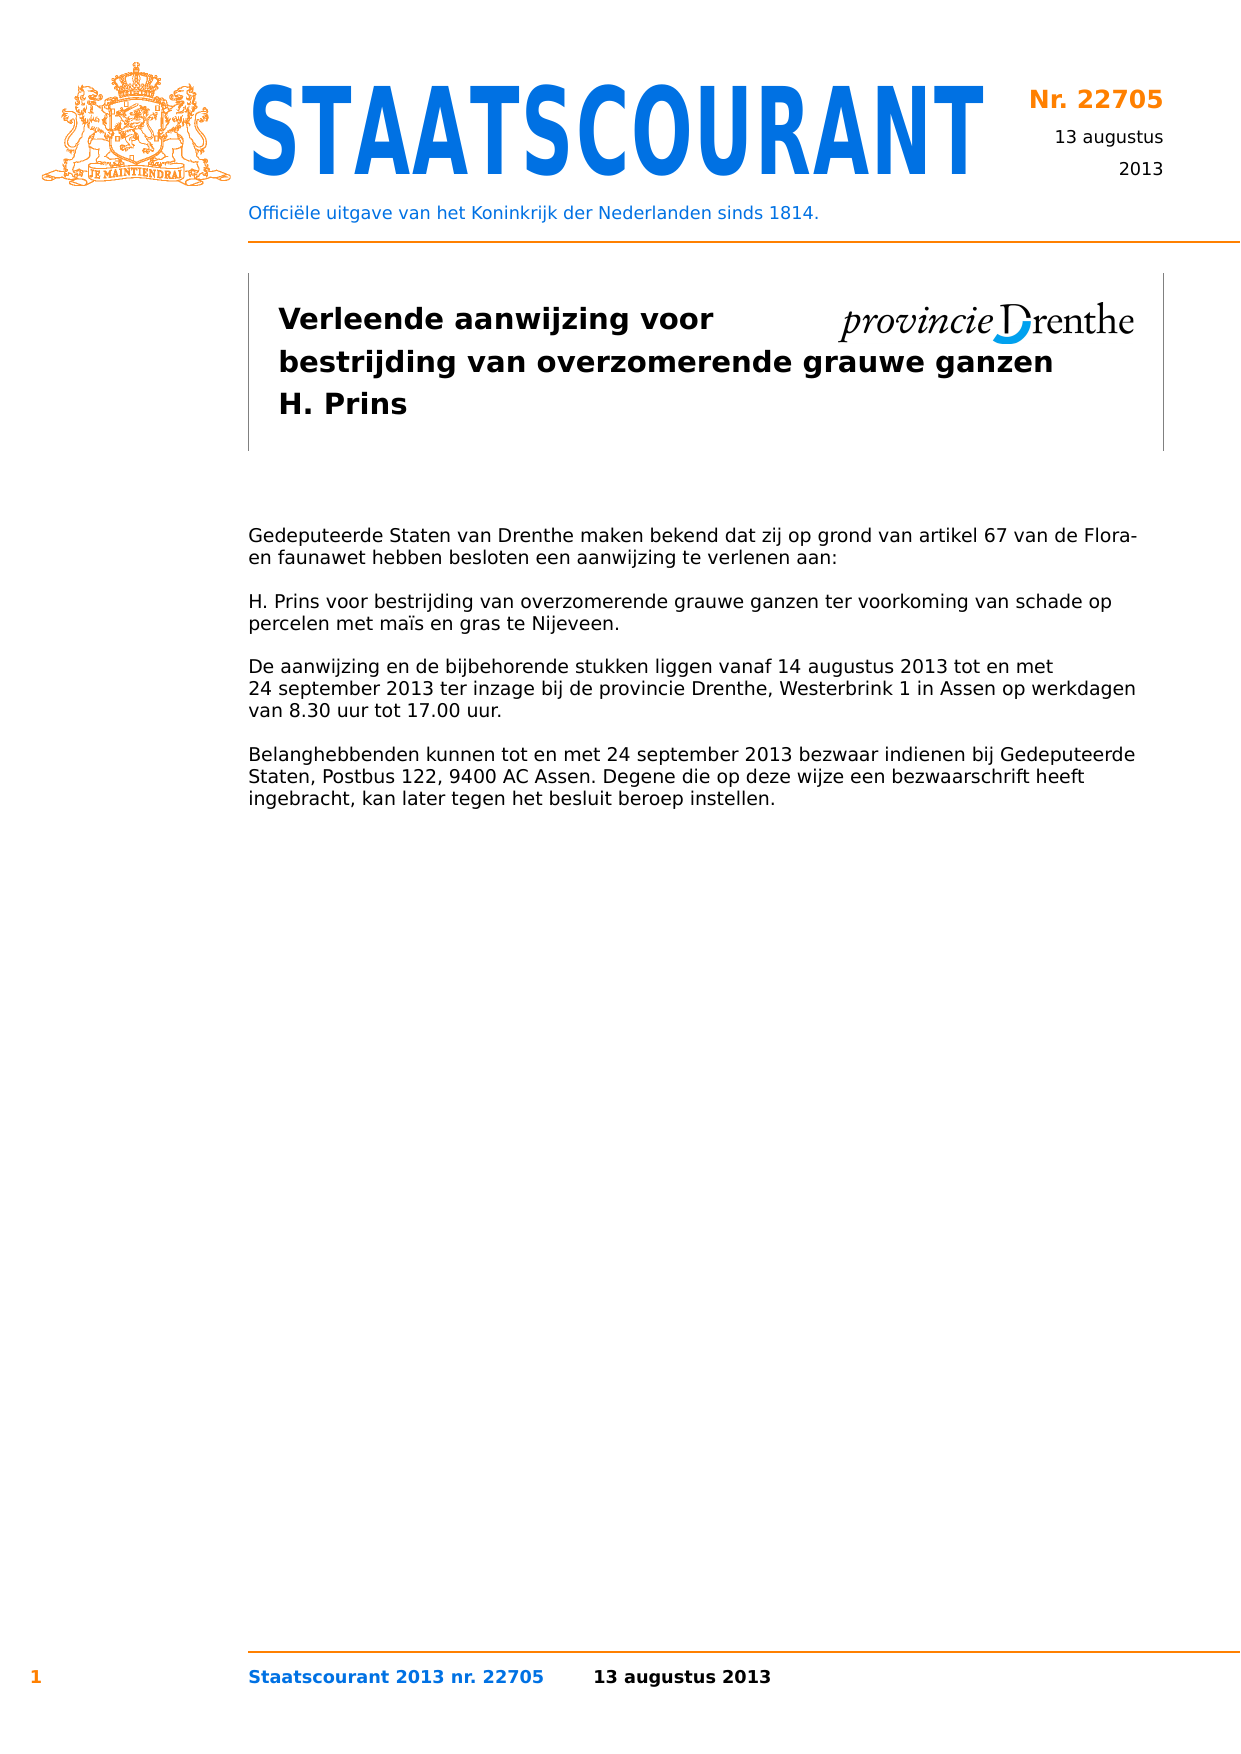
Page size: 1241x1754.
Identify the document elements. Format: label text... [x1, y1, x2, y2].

subtitle Verleende aanwijzing voor bestrijding van overzomerende grauwe ganzen H. Prins [249, 273, 1163, 451]
table_header Nr. 22705 [998, 62, 1240, 121]
picture [838, 302, 1134, 344]
table_cell Officiële uitgave van het Koninkrijk der Nederlanden sinds 1814. [248, 203, 1240, 241]
text H. Prins voor bestrijding van overzomerende grauwe ganzen ter voorkoming van schade op percelen met maïs en gras te Nijeveen. [248, 591, 1163, 634]
text Gedeputeerde Staten van Drenthe maken bekend dat zij op grond van artikel 67 van de Flora- en faunawet hebben besloten een aanwijzing te verlenen aan: [248, 525, 1163, 569]
table_header [25, 62, 248, 241]
table_cell 2013 [998, 153, 1240, 203]
picture [41, 62, 231, 186]
text De aanwijzing en de bijbehorende stukken liggen vanaf 14 augustus 2013 tot en met 24 september 2013 ter inzage bij de provincie Drenthe, Westerbrink 1 in Assen op werkdagen van 8.30 uur tot 17.00 uur. [248, 656, 1163, 722]
text Belanghebbenden kunnen tot en met 24 september 2013 bezwaar indienen bij Gedeputeerde Staten, Postbus 122, 9400 AC Assen. Degene die op deze wijze een bezwaarschrift heeft ingebracht, kan later tegen het besluit beroep instellen. [248, 744, 1163, 810]
table_cell 13 augustus [998, 121, 1240, 153]
table_header STAATSCOURANT [248, 62, 998, 203]
